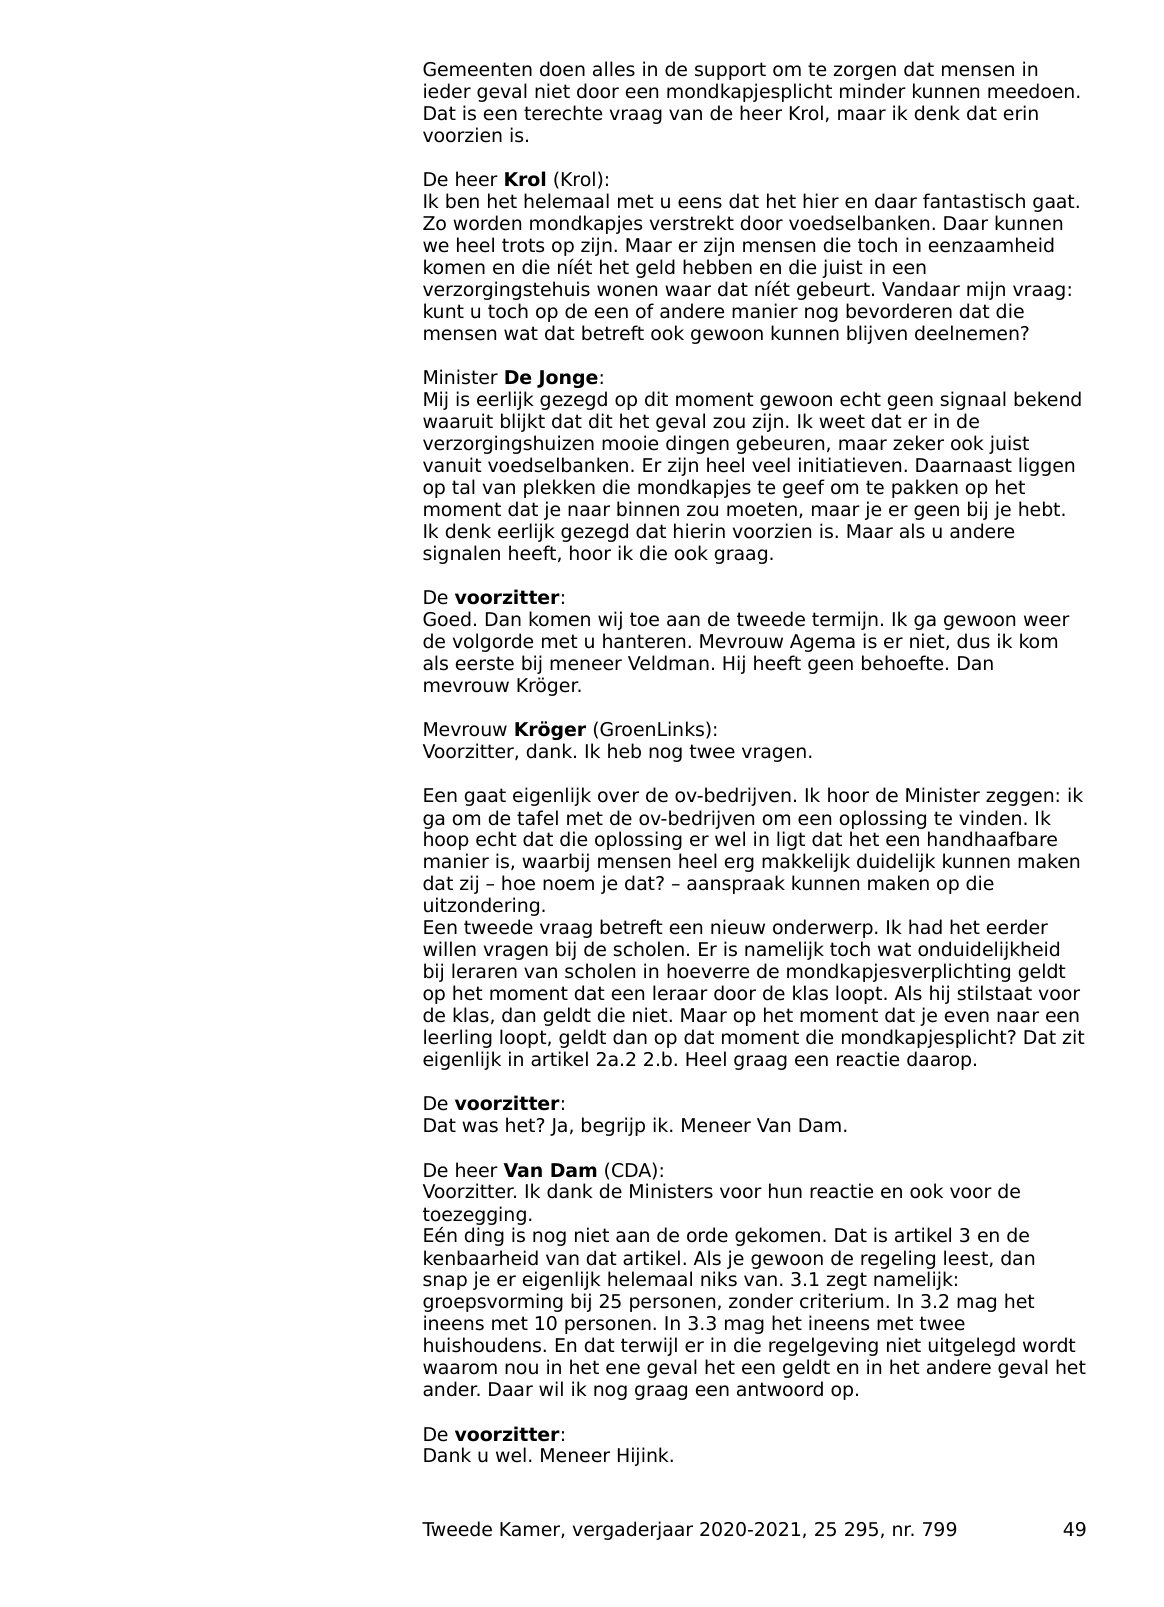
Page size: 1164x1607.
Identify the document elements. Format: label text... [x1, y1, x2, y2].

text Een gaat eigenlijk over de ov-bedrijven. Ik hoor de Minister zeggen: ik ga om de tafel met de ov-bedrijven om een oplossing te vinden. Ik hoop echt dat die oplossing er wel in ligt dat het een handhaafbare manier is, waarbij mensen heel erg makkelijk duidelijk kunnen maken dat zij – hoe noem je dat? – aanspraak kunnen maken op die uitzondering. [422, 785, 1087, 917]
text De voorzitter: [422, 1423, 1087, 1445]
text De heer Krol (Krol): [422, 169, 1087, 191]
text Ik ben het helemaal met u eens dat het hier en daar fantastisch gaat. Zo worden mondkapjes verstrekt door voedselbanken. Daar kunnen we heel trots op zijn. Maar er zijn mensen die toch in eenzaamheid komen en die níét het geld hebben en die juist in een verzorgingstehuis wonen waar dat níét gebeurt. Vandaar mijn vraag: kunt u toch op de een of andere manier nog bevorderen dat die mensen wat dat betreft ook gewoon kunnen blijven deelnemen? [422, 191, 1087, 345]
text Een tweede vraag betreft een nieuw onderwerp. Ik had het eerder willen vragen bij de scholen. Er is namelijk toch wat onduidelijkheid bij leraren van scholen in hoeverre de mondkapjesverplichting geldt op het moment dat een leraar door de klas loopt. Als hij stilstaat voor de klas, dan geldt die niet. Maar op het moment dat je even naar een leerling loopt, geldt dan op dat moment die mondkapjesplicht? Dat zit eigenlijk in artikel 2a.2 2.b. Heel graag een reactie daarop. [422, 917, 1087, 1071]
text Eén ding is nog niet aan de orde gekomen. Dat is artikel 3 en de kenbaarheid van dat artikel. Als je gewoon de regeling leest, dan snap je er eigenlijk helemaal niks van. 3.1 zegt namelijk: groepsvorming bij 25 personen, zonder criterium. In 3.2 mag het ineens met 10 personen. In 3.3 mag het ineens met twee huishoudens. En dat terwijl er in die regelgeving niet uitgelegd wordt waarom nou in het ene geval het een geldt en in het andere geval het ander. Daar wil ik nog graag een antwoord op. [422, 1225, 1087, 1401]
text Gemeenten doen alles in de support om te zorgen dat mensen in ieder geval niet door een mondkapjesplicht minder kunnen meedoen. Dat is een terechte vraag van de heer Krol, maar ik denk dat erin voorzien is. [422, 59, 1087, 147]
text Mij is eerlijk gezegd op dit moment gewoon echt geen signaal bekend waaruit blijkt dat dit het geval zou zijn. Ik weet dat er in de verzorgingshuizen mooie dingen gebeuren, maar zeker ook juist vanuit voedselbanken. Er zijn heel veel initiatieven. Daarnaast liggen op tal van plekken die mondkapjes te geef om te pakken op het moment dat je naar binnen zou moeten, maar je er geen bij je hebt. Ik denk eerlijk gezegd dat hierin voorzien is. Maar als u andere signalen heeft, hoor ik die ook graag. [422, 389, 1087, 565]
text Voorzitter, dank. Ik heb nog twee vragen. [422, 741, 1087, 763]
text Dank u wel. Meneer Hijink. [422, 1445, 1087, 1467]
text Goed. Dan komen wij toe aan de tweede termijn. Ik ga gewoon weer de volgorde met u hanteren. Mevrouw Agema is er niet, dus ik kom als eerste bij meneer Veldman. Hij heeft geen behoefte. Dan mevrouw Kröger. [422, 609, 1087, 697]
text Mevrouw Kröger (GroenLinks): [422, 719, 1087, 741]
text De voorzitter: [422, 1093, 1087, 1115]
text De heer Van Dam (CDA): [422, 1159, 1087, 1181]
text De voorzitter: [422, 587, 1087, 609]
text Dat was het? Ja, begrijp ik. Meneer Van Dam. [422, 1115, 1087, 1137]
text Minister De Jonge: [422, 367, 1087, 389]
text Voorzitter. Ik dank de Ministers voor hun reactie en ook voor de toezegging. [422, 1181, 1087, 1225]
